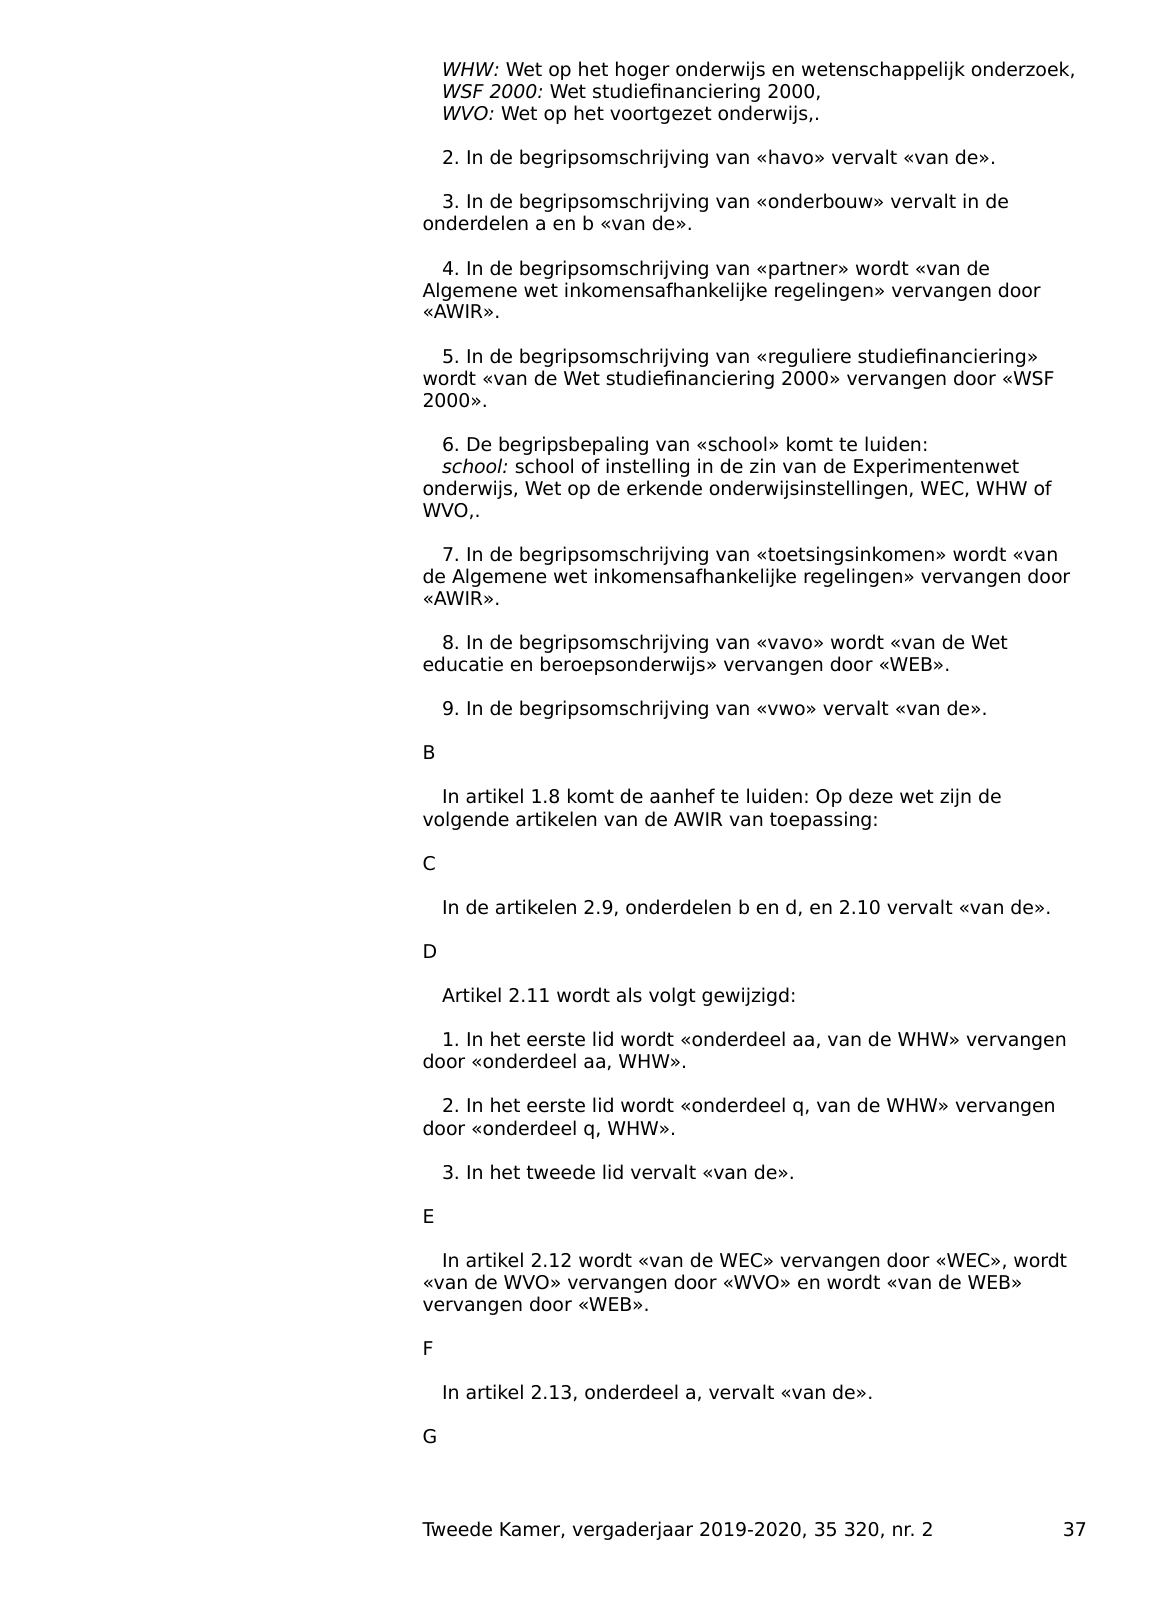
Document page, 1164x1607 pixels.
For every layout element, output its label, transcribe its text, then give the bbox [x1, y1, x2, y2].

text F [422, 1338, 1087, 1360]
text 8. In de begripsomschrijving van «vavo» wordt «van de Wet educatie en beroepsonderwijs» vervangen door «WEB». [422, 632, 1087, 676]
text Artikel 2.11 wordt als volgt gewijzigd: [422, 985, 1087, 1007]
text WHW: Wet op het hoger onderwijs en wetenschappelijk onderzoek, [422, 59, 1087, 81]
text 4. In de begripsomschrijving van «partner» wordt «van de Algemene wet inkomensafhankelijke regelingen» vervangen door «AWIR». [422, 257, 1087, 323]
text E [422, 1206, 1087, 1228]
text In de artikelen 2.9, onderdelen b en d, en 2.10 vervalt «van de». [422, 897, 1087, 919]
text 9. In de begripsomschrijving van «vwo» vervalt «van de». [422, 698, 1087, 720]
text D [422, 941, 1087, 963]
text In artikel 2.12 wordt «van de WEC» vervangen door «WEC», wordt «van de WVO» vervangen door «WVO» en wordt «van de WEB» vervangen door «WEB». [422, 1250, 1087, 1316]
text 3. In de begripsomschrijving van «onderbouw» vervalt in de onderdelen a en b «van de». [422, 191, 1087, 235]
text WSF 2000: Wet studiefinanciering 2000, [422, 81, 1087, 103]
text 7. In de begripsomschrijving van «toetsingsinkomen» wordt «van de Algemene wet inkomensafhankelijke regelingen» vervangen door «AWIR». [422, 544, 1087, 610]
text In artikel 1.8 komt de aanhef te luiden: Op deze wet zijn de volgende artikelen van de AWIR van toepassing: [422, 786, 1087, 830]
text 1. In het eerste lid wordt «onderdeel aa, van de WHW» vervangen door «onderdeel aa, WHW». [422, 1029, 1087, 1073]
text 2. In het eerste lid wordt «onderdeel q, van de WHW» vervangen door «onderdeel q, WHW». [422, 1095, 1087, 1139]
text 5. In de begripsomschrijving van «reguliere studiefinanciering» wordt «van de Wet studiefinanciering 2000» vervangen door «WSF 2000». [422, 346, 1087, 412]
text 2. In de begripsomschrijving van «havo» vervalt «van de». [422, 147, 1087, 169]
text B [422, 742, 1087, 764]
text C [422, 853, 1087, 874]
text school: school of instelling in de zin van de Experimentenwet onderwijs, Wet op de erkende onderwijsinstellingen, WEC, WHW of WVO,. [422, 456, 1087, 522]
text In artikel 2.13, onderdeel a, vervalt «van de». [422, 1382, 1087, 1404]
text G [422, 1426, 1087, 1448]
text WVO: Wet op het voortgezet onderwijs,. [422, 103, 1087, 125]
text 6. De begripsbepaling van «school» komt te luiden: [422, 434, 1087, 456]
text 3. In het tweede lid vervalt «van de». [422, 1162, 1087, 1183]
